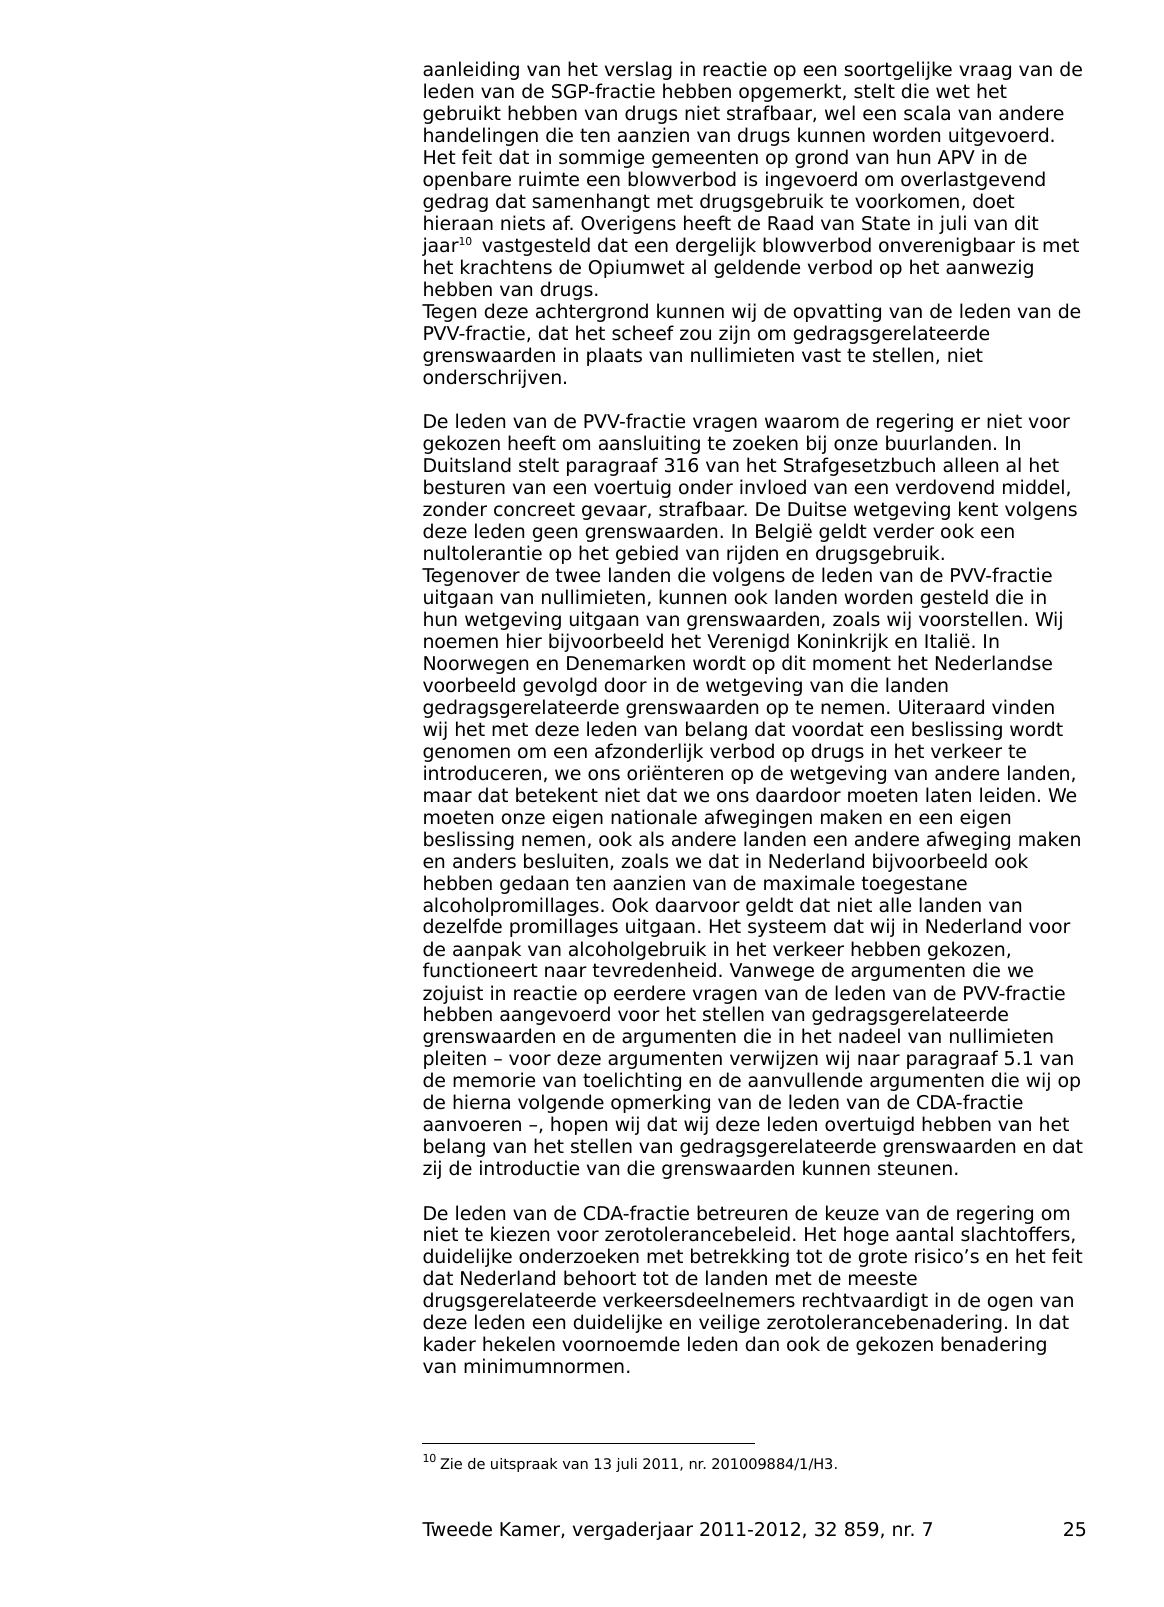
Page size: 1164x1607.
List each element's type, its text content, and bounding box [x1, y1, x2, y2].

text De leden van de PVV-fractie vragen waarom de regering er niet voor gekozen heeft om aansluiting te zoeken bij onze buurlanden. In Duitsland stelt paragraaf 316 van het Strafgesetzbuch alleen al het besturen van een voertuig onder invloed van een verdovend middel, zonder concreet gevaar, strafbaar. De Duitse wetgeving kent volgens deze leden geen grenswaarden. In België geldt verder ook een nultolerantie op het gebied van rijden en drugsgebruik. [422, 411, 1087, 565]
text Zie de uitspraak van 13 juli 2011, nr. 201009884/1/H3. [422, 1452, 1087, 1474]
text Tegen deze achtergrond kunnen wij de opvatting van de leden van de PVV-fractie, dat het scheef zou zijn om gedragsgerelateerde grenswaarden in plaats van nullimieten vast te stellen, niet onderschrijven. [422, 301, 1087, 389]
text aanleiding van het verslag in reactie op een soortgelijke vraag van de leden van de SGP-fractie hebben opgemerkt, stelt die wet het gebruikt hebben van drugs niet strafbaar, wel een scala van andere handelingen die ten aanzien van drugs kunnen worden uitgevoerd. Het feit dat in sommige gemeenten op grond van hun APV in de openbare ruimte een blowverbod is ingevoerd om overlastgevend gedrag dat samenhangt met drugsgebruik te voorkomen, doet hieraan niets af. Overigens heeft de Raad van State in juli van dit jaar vastgesteld dat een dergelijk blowverbod onverenigbaar is met het krachtens de Opiumwet al geldende verbod op het aanwezig hebben van drugs. [422, 59, 1087, 301]
text De leden van de CDA-fractie betreuren de keuze van de regering om niet te kiezen voor zerotolerancebeleid. Het hoge aantal slachtoffers, duidelijke onderzoeken met betrekking tot de grote risico’s en het feit dat Nederland behoort tot de landen met de meeste drugsgerelateerde verkeersdeelnemers rechtvaardigt in de ogen van deze leden een duidelijke en veilige zerotolerancebenadering. In dat kader hekelen voornoemde leden dan ook de gekozen benadering van minimumnormen. [422, 1202, 1087, 1378]
text Tegenover de twee landen die volgens de leden van de PVV-fractie uitgaan van nullimieten, kunnen ook landen worden gesteld die in hun wetgeving uitgaan van grenswaarden, zoals wij voorstellen. Wij noemen hier bijvoorbeeld het Verenigd Koninkrijk en Italië. In Noorwegen en Denemarken wordt op dit moment het Nederlandse voorbeeld gevolgd door in de wetgeving van die landen gedragsgerelateerde grenswaarden op te nemen. Uiteraard vinden wij het met deze leden van belang dat voordat een beslissing wordt genomen om een afzonderlijk verbod op drugs in het verkeer te introduceren, we ons oriënteren op de wetgeving van andere landen, maar dat betekent niet dat we ons daardoor moeten laten leiden. We moeten onze eigen nationale afwegingen maken en een eigen beslissing nemen, ook als andere landen een andere afweging maken en anders besluiten, zoals we dat in Nederland bijvoorbeeld ook hebben gedaan ten aanzien van de maximale toegestane alcoholpromillages. Ook daarvoor geldt dat niet alle landen van dezelfde promillages uitgaan. Het systeem dat wij in Nederland voor de aanpak van alcoholgebruik in het verkeer hebben gekozen, functioneert naar tevredenheid. Vanwege de argumenten die we zojuist in reactie op eerdere vragen van de leden van de PVV-fractie hebben aangevoerd voor het stellen van gedragsgerelateerde grenswaarden en de argumenten die in het nadeel van nullimieten pleiten – voor deze argumenten verwijzen wij naar paragraaf 5.1 van de memorie van toelichting en de aanvullende argumenten die wij op de hierna volgende opmerking van de leden van de CDA-fractie aanvoeren –, hopen wij dat wij deze leden overtuigd hebben van het belang van het stellen van gedragsgerelateerde grenswaarden en dat zij de introductie van die grenswaarden kunnen steunen. [422, 565, 1087, 1180]
